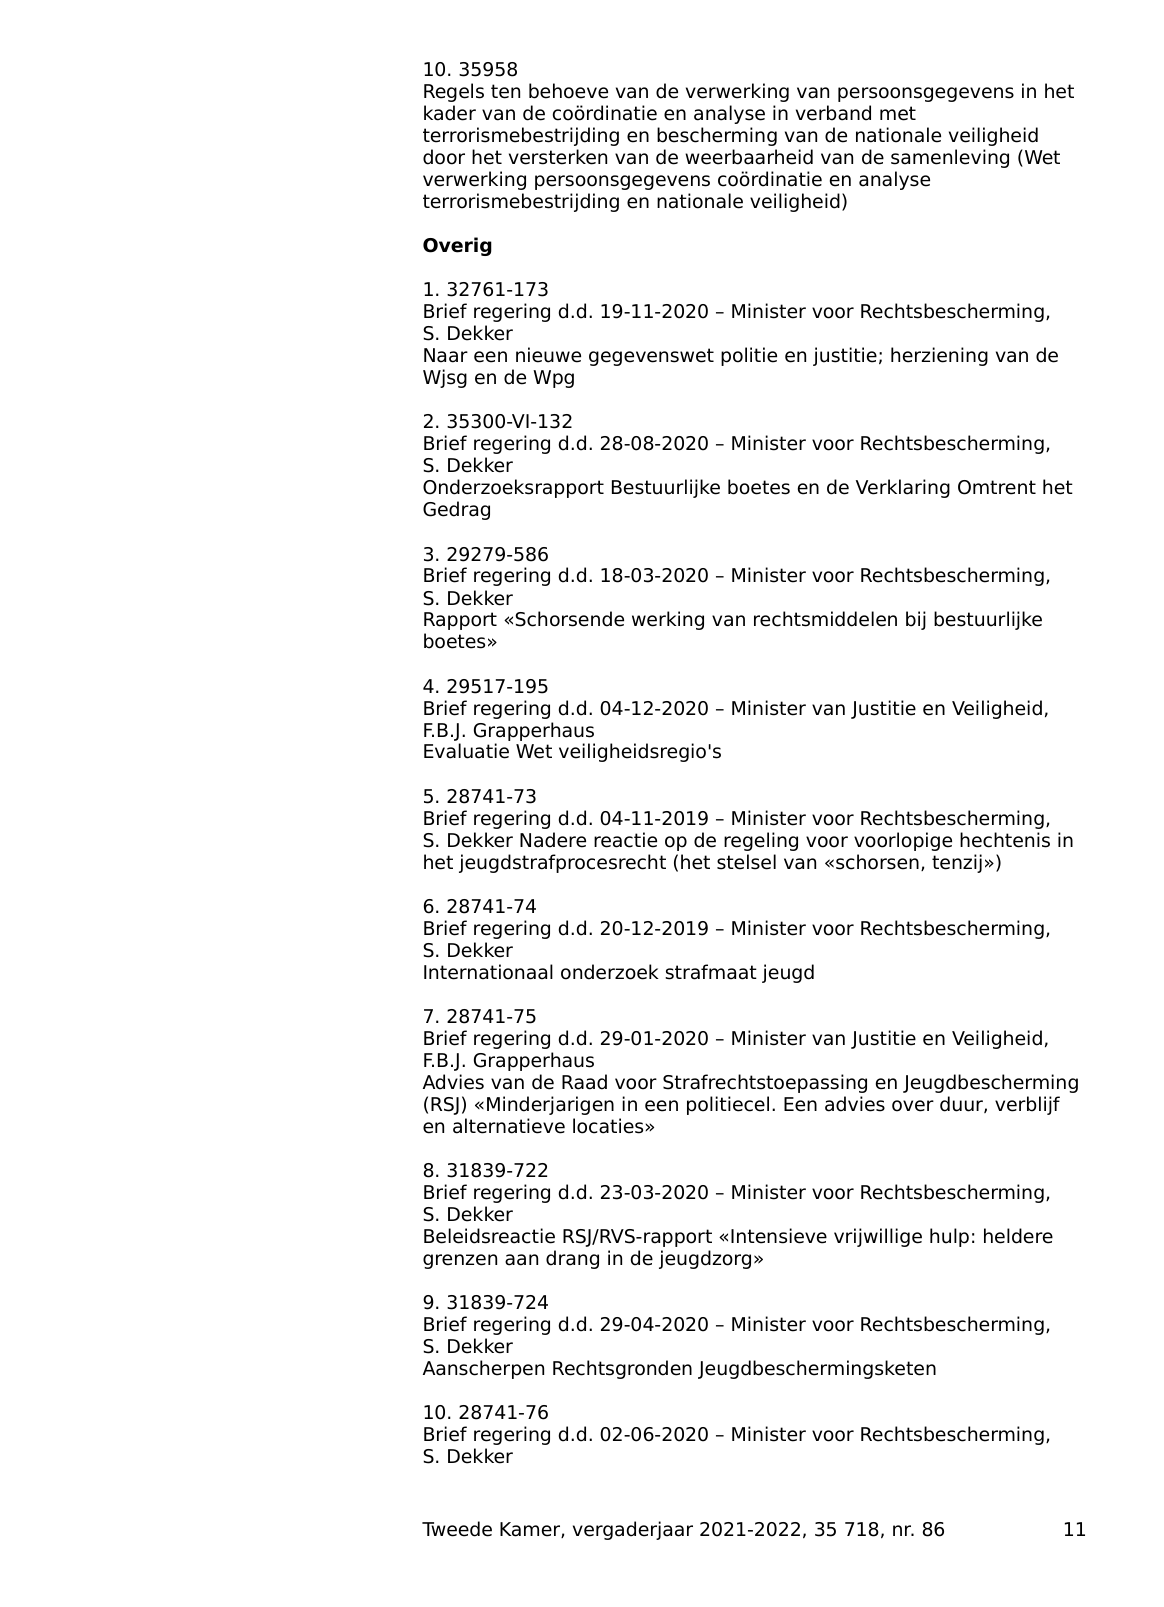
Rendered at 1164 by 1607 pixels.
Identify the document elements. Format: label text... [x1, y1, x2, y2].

text Brief regering d.d. 18-03-2020 – Minister voor Rechtsbescherming, S. Dekker [422, 565, 1087, 609]
text Rapport «Schorsende werking van rechtsmiddelen bij bestuurlijke boetes» [422, 609, 1087, 653]
text 10. 35958 [422, 59, 1087, 81]
text Brief regering d.d. 04-11-2019 – Minister voor Rechtsbescherming, S. Dekker Nadere reactie op de regeling voor voorlopige hechtenis in het jeugdstrafprocesrecht (het stelsel van «schorsen, tenzij») [422, 808, 1087, 873]
text Regels ten behoeve van de verwerking van persoonsgegevens in het kader van de coördinatie en analyse in verband met terrorismebestrijding en bescherming van de nationale veiligheid door het versterken van de weerbaarheid van de samenleving (Wet verwerking persoonsgegevens coördinatie en analyse terrorismebestrijding en nationale veiligheid) [422, 81, 1087, 213]
text 5. 28741-73 [422, 786, 1087, 808]
text Internationaal onderzoek strafmaat jeugd [422, 962, 1087, 984]
text 7. 28741-75 [422, 1006, 1087, 1028]
text Brief regering d.d. 29-01-2020 – Minister van Justitie en Veiligheid, F.B.J. Grapperhaus [422, 1028, 1087, 1072]
text 9. 31839-724 [422, 1292, 1087, 1314]
text Brief regering d.d. 04-12-2020 – Minister van Justitie en Veiligheid, F.B.J. Grapperhaus [422, 697, 1087, 741]
text Brief regering d.d. 29-04-2020 – Minister voor Rechtsbescherming, S. Dekker [422, 1314, 1087, 1358]
text Brief regering d.d. 02-06-2020 – Minister voor Rechtsbescherming, S. Dekker [422, 1424, 1087, 1468]
text Aanscherpen Rechtsgronden Jeugdbeschermingsketen [422, 1358, 1087, 1380]
text 1. 32761-173 [422, 279, 1087, 301]
text 8. 31839-722 [422, 1160, 1087, 1182]
subtitle Overig [422, 235, 1087, 257]
text Beleidsreactie RSJ/RVS-rapport «Intensieve vrijwillige hulp: heldere grenzen aan drang in de jeugdzorg» [422, 1226, 1087, 1270]
text 6. 28741-74 [422, 896, 1087, 918]
text Brief regering d.d. 28-08-2020 – Minister voor Rechtsbescherming, S. Dekker [422, 433, 1087, 477]
text Naar een nieuwe gegevenswet politie en justitie; herziening van de Wjsg en de Wpg [422, 345, 1087, 389]
text 3. 29279-586 [422, 543, 1087, 565]
text Brief regering d.d. 19-11-2020 – Minister voor Rechtsbescherming, S. Dekker [422, 301, 1087, 345]
text 4. 29517-195 [422, 676, 1087, 697]
text Brief regering d.d. 23-03-2020 – Minister voor Rechtsbescherming, S. Dekker [422, 1182, 1087, 1226]
text 10. 28741-76 [422, 1402, 1087, 1424]
text Onderzoeksrapport Bestuurlijke boetes en de Verklaring Omtrent het Gedrag [422, 477, 1087, 521]
text Evaluatie Wet veiligheidsregio's [422, 741, 1087, 763]
text Brief regering d.d. 20-12-2019 – Minister voor Rechtsbescherming, S. Dekker [422, 918, 1087, 962]
text 2. 35300-VI-132 [422, 411, 1087, 433]
text Advies van de Raad voor Strafrechtstoepassing en Jeugdbescherming (RSJ) «Minderjarigen in een politiecel. Een advies over duur, verblijf en alternatieve locaties» [422, 1072, 1087, 1138]
